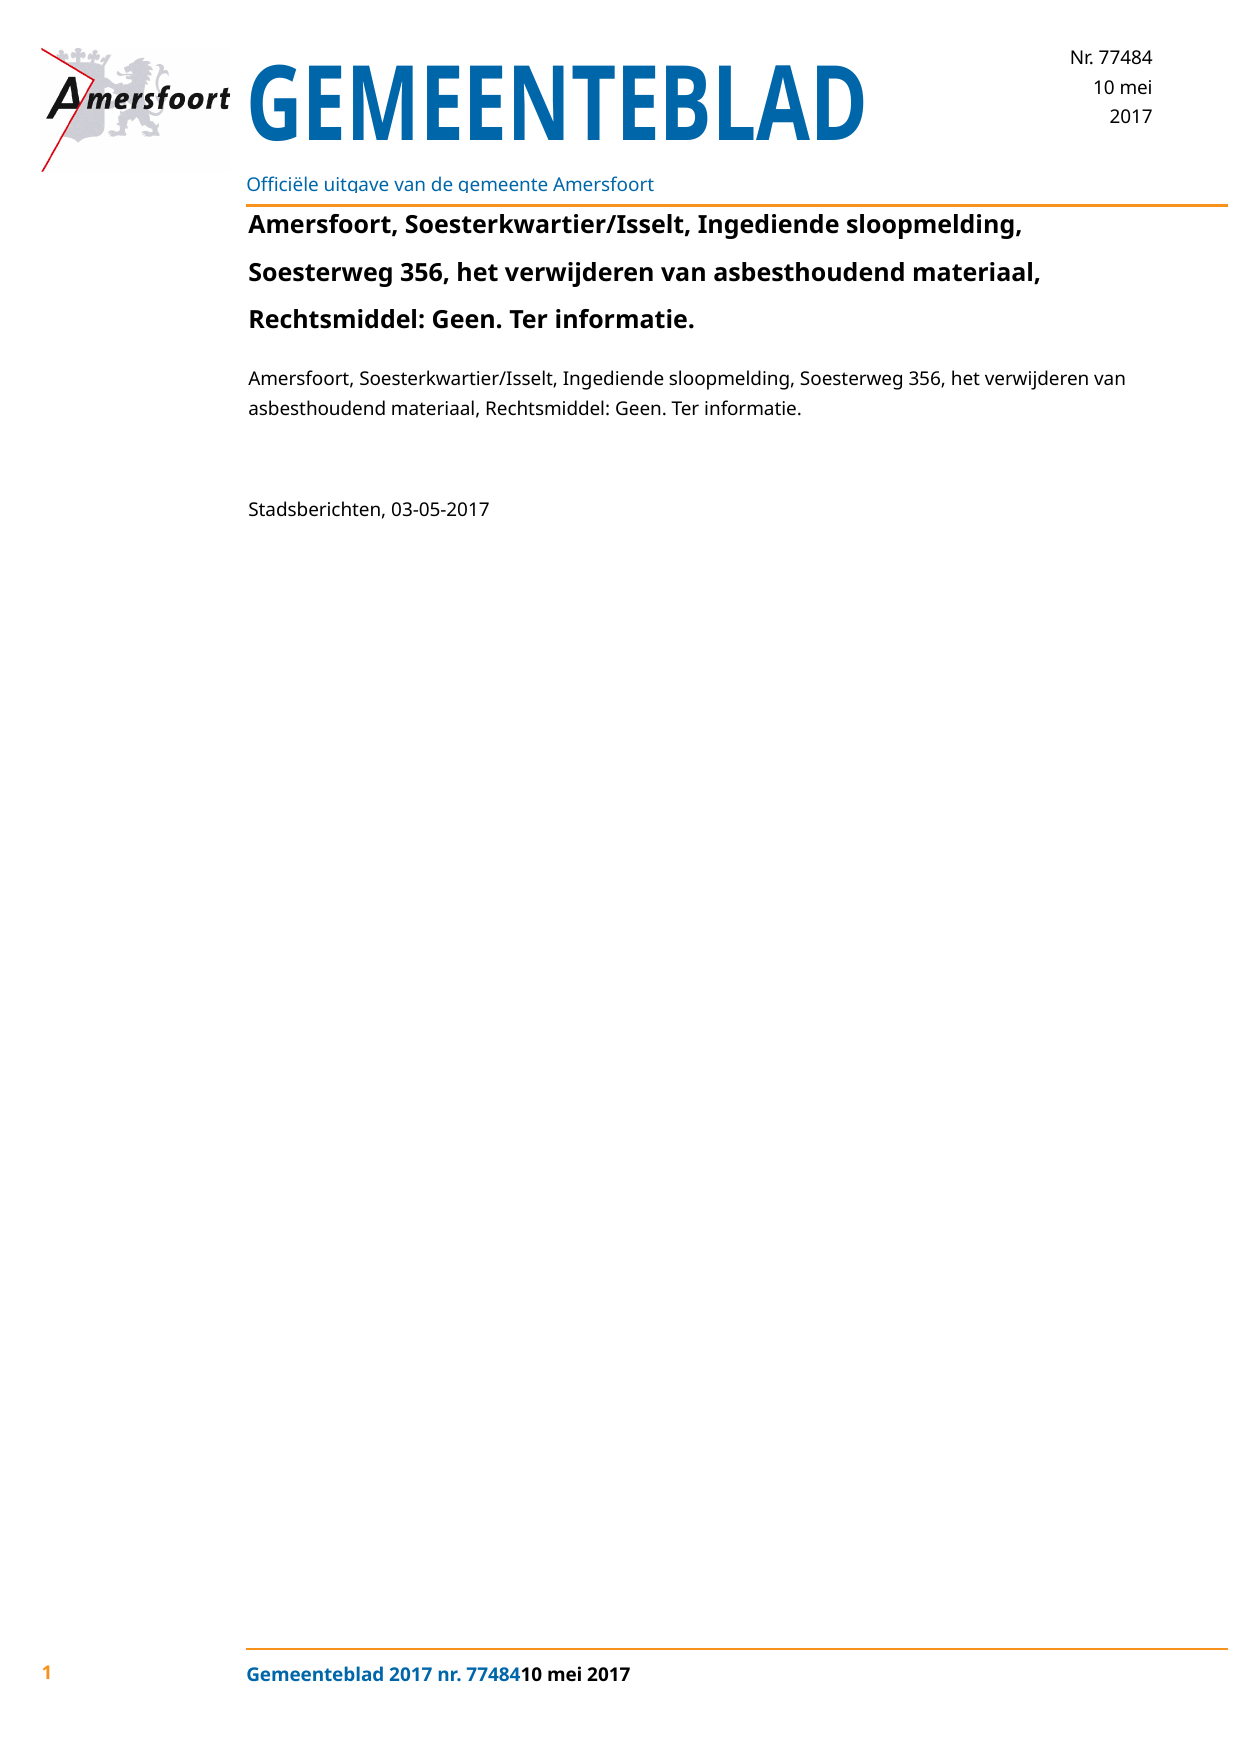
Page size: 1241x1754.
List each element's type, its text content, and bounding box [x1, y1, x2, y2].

text Stadsberichten, 03-05-2017 [248, 496, 1152, 522]
text Amersfoort, Soesterkwartier/Isselt, Ingediende sloopmelding, Soesterweg 356, het verwijderen van asbesthoudend materiaal, Rechtsmiddel: Geen. Ter informatie. [248, 207, 1152, 336]
picture [41, 47, 231, 172]
text Amersfoort, Soesterkwartier/Isselt, Ingediende sloopmelding, Soesterweg 356, het verwijderen van asbesthoudend materiaal, Rechtsmiddel: Geen. Ter informatie. [248, 366, 1152, 421]
